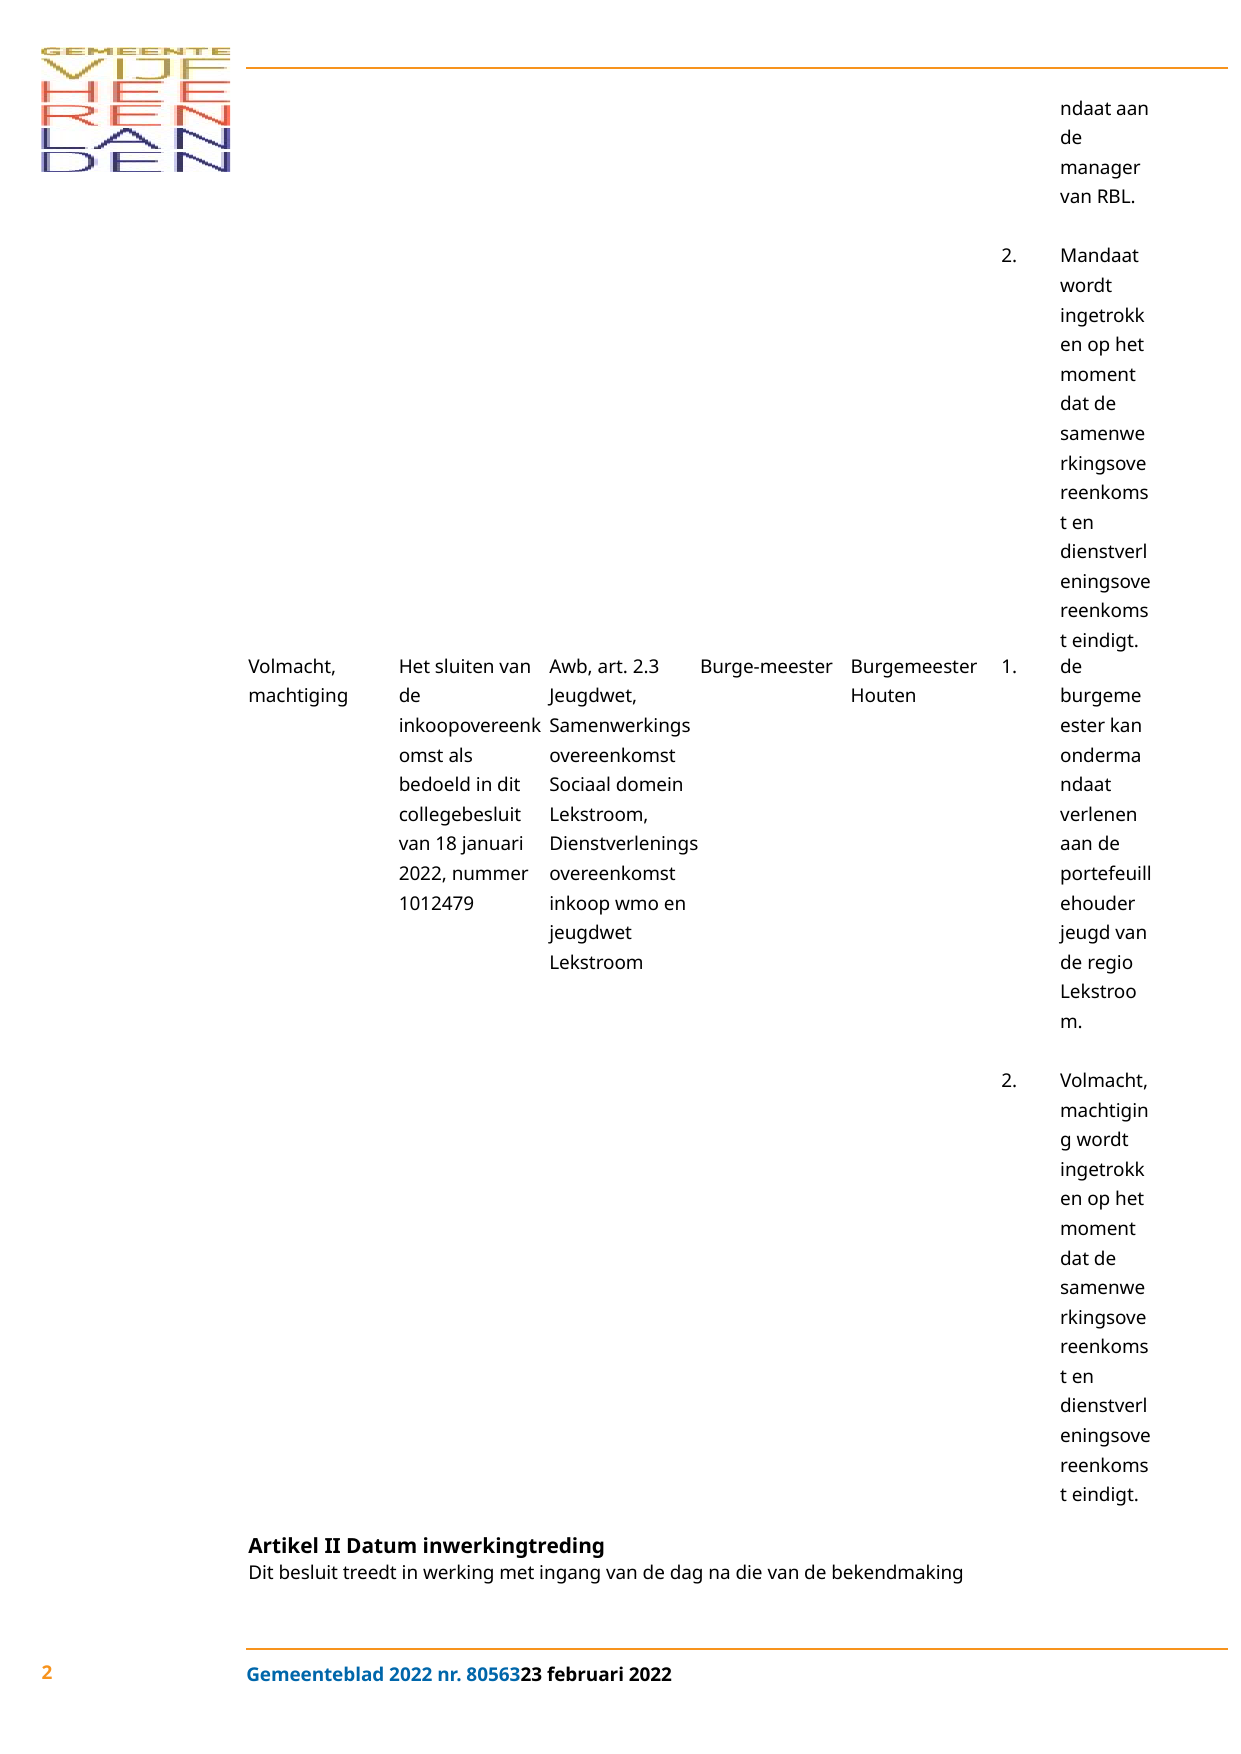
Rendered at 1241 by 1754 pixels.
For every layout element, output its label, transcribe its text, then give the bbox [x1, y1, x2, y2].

table_cell ndaat aan de manager van RBL. Mandaat wordt ingetrokken op het moment dat de samenwerkingsovereenkomst en dienstverleningsovereenkomst eindigt. [1001, 95, 1152, 653]
table_cell [248, 95, 398, 653]
table_cell Burgemeester Houten [850, 653, 1001, 1507]
table_cell de burgemeester kan ondermandaat verlenen aan de portefeuillehouder jeugd van de regio Lekstroom. Volmacht, machtiging wordt ingetrokken op het moment dat de samenwerkingsovereenkomst en dienstverleningsovereenkomst eindigt. [1001, 653, 1152, 1507]
table_cell Awb, art. 2.3 Jeugdwet, Samenwerkingsovereenkomst Sociaal domein Lekstroom, Dienstverleningsovereenkomst inkoop wmo en jeugdwet Lekstroom [549, 653, 700, 1507]
table_cell [700, 95, 850, 653]
table_cell [549, 95, 700, 653]
table_cell Het sluiten van de inkoopovereenkomst als bedoeld in dit collegebesluit van 18 januari 2022, nummer 1012479 [399, 653, 549, 1507]
text Dit besluit treedt in werking met ingang van de dag na die van de bekendmaking [248, 1559, 1152, 1585]
table_cell Volmacht, machtiging [248, 653, 398, 1507]
table_cell [399, 95, 549, 653]
table_cell [850, 95, 1001, 653]
text Artikel II Datum inwerkingtreding [248, 1531, 1152, 1559]
table_cell Burge-meester [700, 653, 850, 1507]
picture [41, 47, 231, 172]
